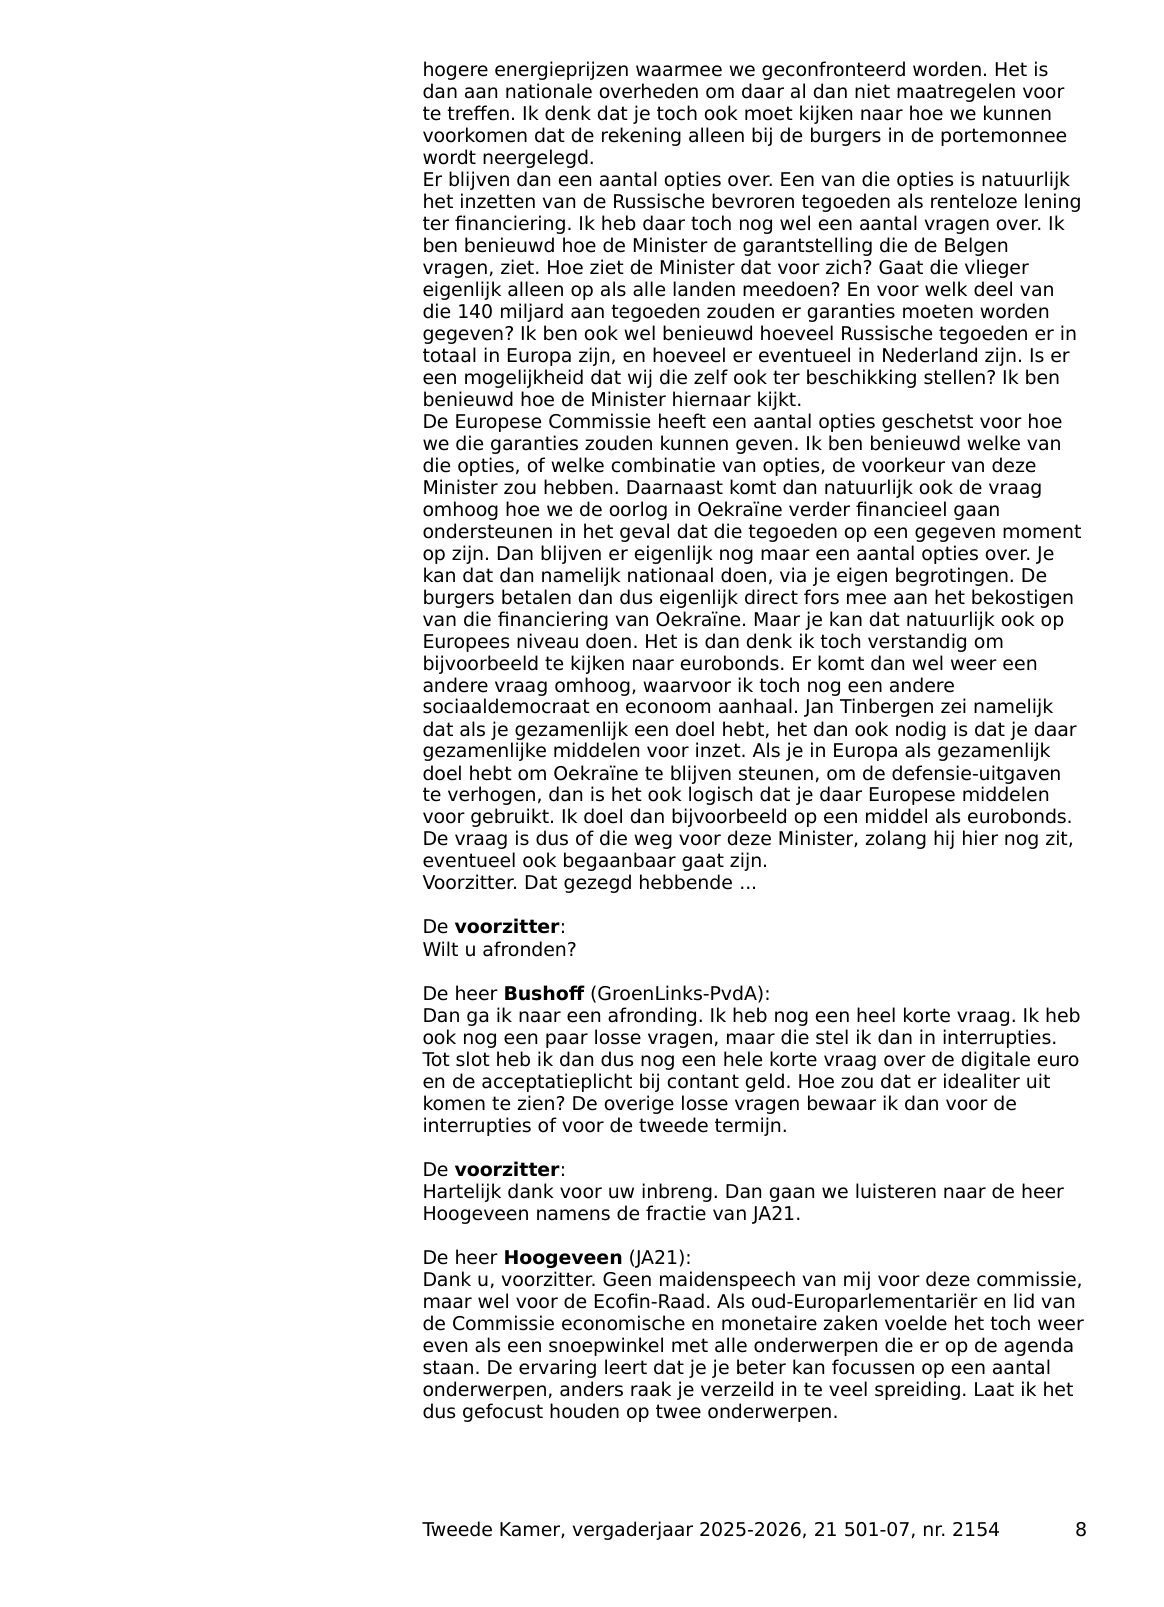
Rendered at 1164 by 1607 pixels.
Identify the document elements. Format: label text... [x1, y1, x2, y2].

text De Europese Commissie heeft een aantal opties geschetst voor hoe we die garanties zouden kunnen geven. Ik ben benieuwd welke van die opties, of welke combinatie van opties, de voorkeur van deze Minister zou hebben. Daarnaast komt dan natuurlijk ook de vraag omhoog hoe we de oorlog in Oekraïne verder financieel gaan ondersteunen in het geval dat die tegoeden op een gegeven moment op zijn. Dan blijven er eigenlijk nog maar een aantal opties over. Je kan dat dan namelijk nationaal doen, via je eigen begrotingen. De burgers betalen dan dus eigenlijk direct fors mee aan het bekostigen van die financiering van Oekraïne. Maar je kan dat natuurlijk ook op Europees niveau doen. Het is dan denk ik toch verstandig om bijvoorbeeld te kijken naar eurobonds. Er komt dan wel weer een andere vraag omhoog, waarvoor ik toch nog een andere sociaaldemocraat en econoom aanhaal. Jan Tinbergen zei namelijk dat als je gezamenlijk een doel hebt, het dan ook nodig is dat je daar gezamenlijke middelen voor inzet. Als je in Europa als gezamenlijk doel hebt om Oekraïne te blijven steunen, om de defensie-uitgaven te verhogen, dan is het ook logisch dat je daar Europese middelen voor gebruikt. Ik doel dan bijvoorbeeld op een middel als eurobonds. De vraag is dus of die weg voor deze Minister, zolang hij hier nog zit, eventueel ook begaanbaar gaat zijn. [422, 411, 1087, 872]
text De voorzitter: [422, 1159, 1087, 1181]
text Wilt u afronden? [422, 938, 1087, 960]
text Hartelijk dank voor uw inbreng. Dan gaan we luisteren naar de heer Hoogeveen namens de fractie van JA21. [422, 1181, 1087, 1224]
text De heer Bushoff (GroenLinks-PvdA): [422, 983, 1087, 1004]
text Dan ga ik naar een afronding. Ik heb nog een heel korte vraag. Ik heb ook nog een paar losse vragen, maar die stel ik dan in interrupties. [422, 1004, 1087, 1048]
text hogere energieprijzen waarmee we geconfronteerd worden. Het is dan aan nationale overheden om daar al dan niet maatregelen voor te treffen. Ik denk dat je toch ook moet kijken naar hoe we kunnen voorkomen dat de rekening alleen bij de burgers in de portemonnee wordt neergelegd. [422, 59, 1087, 169]
text De voorzitter: [422, 916, 1087, 938]
text Tot slot heb ik dan dus nog een hele korte vraag over de digitale euro en de acceptatieplicht bij contant geld. Hoe zou dat er idealiter uit komen te zien? De overige losse vragen bewaar ik dan voor de interrupties of voor de tweede termijn. [422, 1048, 1087, 1136]
text Voorzitter. Dat gezegd hebbende ... [422, 872, 1087, 894]
text Er blijven dan een aantal opties over. Een van die opties is natuurlijk het inzetten van de Russische bevroren tegoeden als renteloze lening ter financiering. Ik heb daar toch nog wel een aantal vragen over. Ik ben benieuwd hoe de Minister de garantstelling die de Belgen vragen, ziet. Hoe ziet de Minister dat voor zich? Gaat die vlieger eigenlijk alleen op als alle landen meedoen? En voor welk deel van die 140 miljard aan tegoeden zouden er garanties moeten worden gegeven? Ik ben ook wel benieuwd hoeveel Russische tegoeden er in totaal in Europa zijn, en hoeveel er eventueel in Nederland zijn. Is er een mogelijkheid dat wij die zelf ook ter beschikking stellen? Ik ben benieuwd hoe de Minister hiernaar kijkt. [422, 169, 1087, 411]
text Dank u, voorzitter. Geen maidenspeech van mij voor deze commissie, maar wel voor de Ecofin-Raad. Als oud-Europarlementariër en lid van de Commissie economische en monetaire zaken voelde het toch weer even als een snoepwinkel met alle onderwerpen die er op de agenda staan. De ervaring leert dat je je beter kan focussen op een aantal onderwerpen, anders raak je verzeild in te veel spreiding. Laat ik het dus gefocust houden op twee onderwerpen. [422, 1269, 1087, 1423]
text De heer Hoogeveen (JA21): [422, 1247, 1087, 1269]
